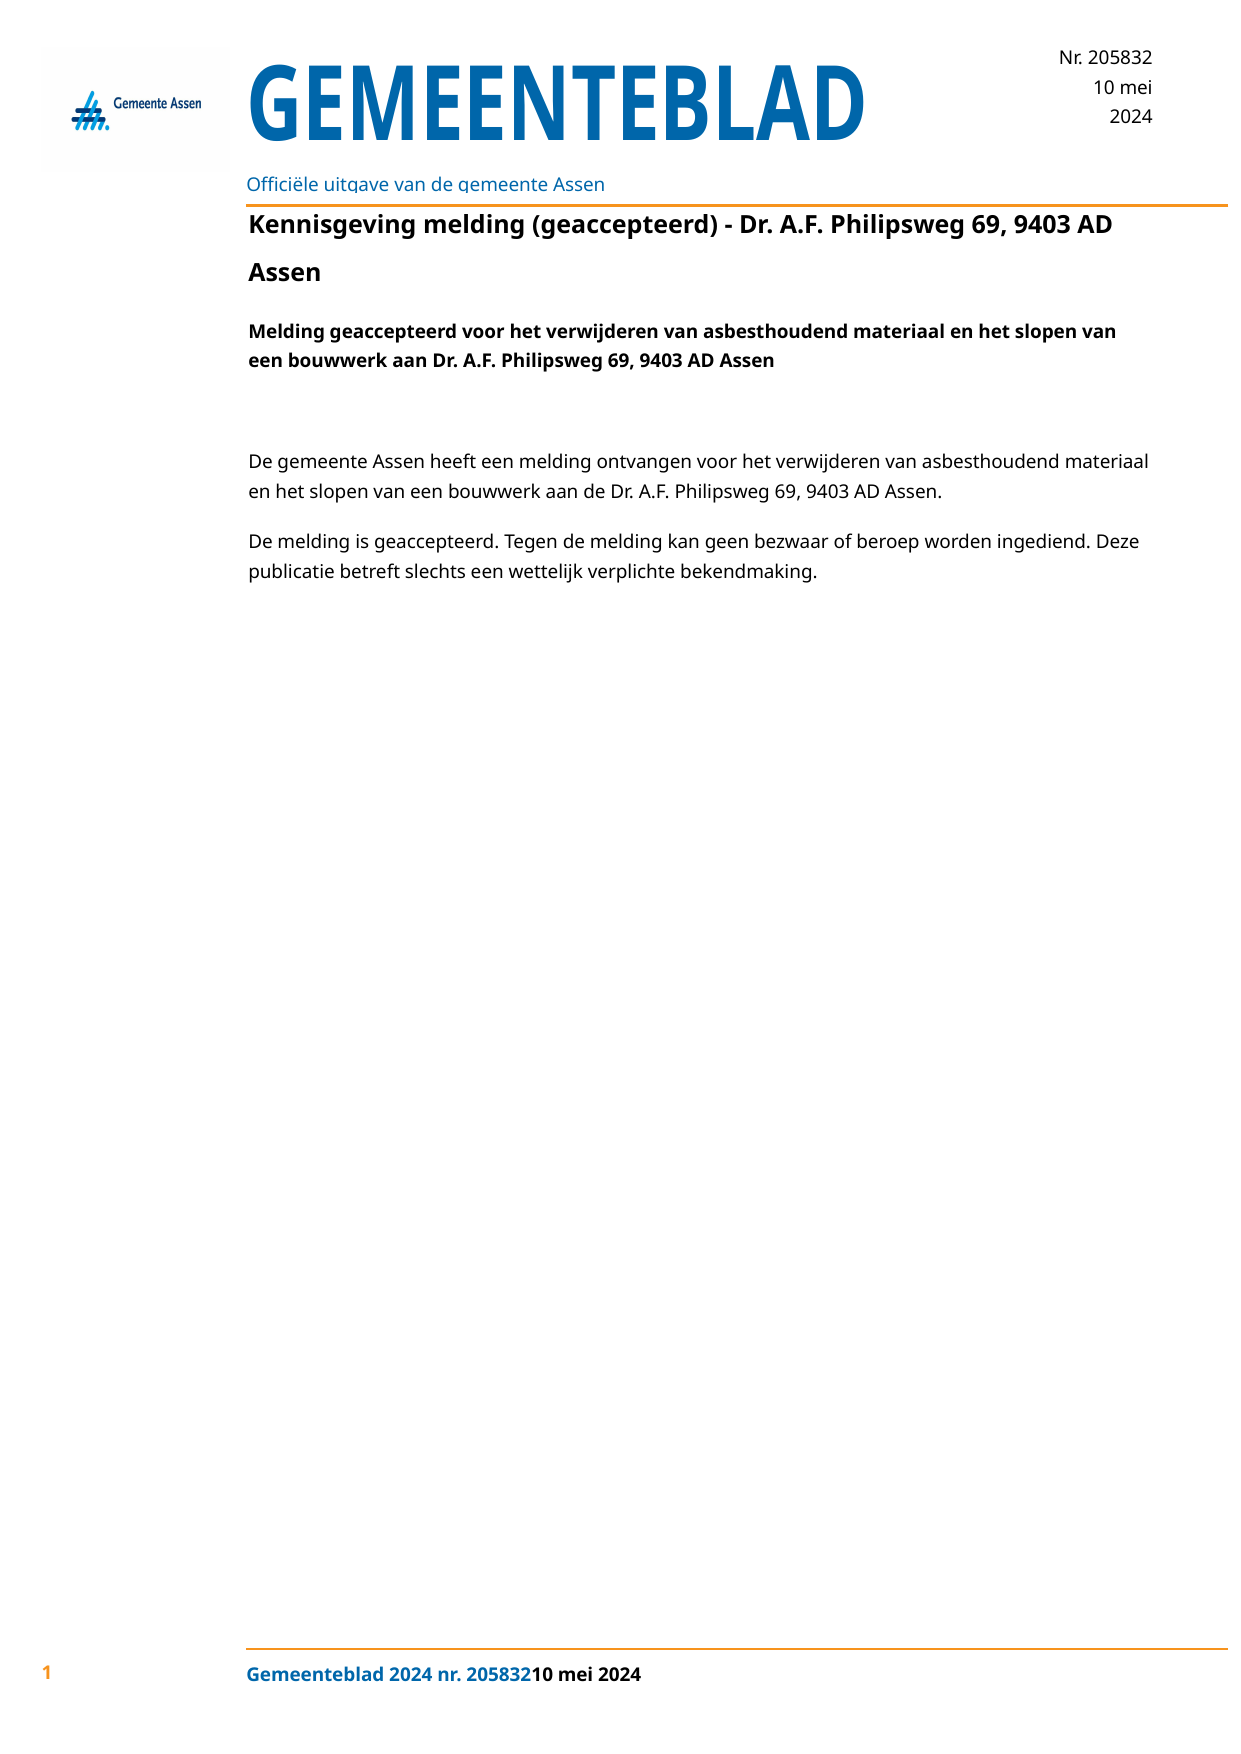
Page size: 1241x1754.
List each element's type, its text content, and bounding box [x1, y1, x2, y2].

text De melding is geaccepteerd. Tegen de melding kan geen bezwaar of beroep worden ingediend. Deze publicatie betreft slechts een wettelijk verplichte bekendmaking. [248, 528, 1152, 584]
picture [41, 47, 231, 172]
text Kennisgeving melding (geaccepteerd) - Dr. A.F. Philipsweg 69, 9403 AD Assen [248, 207, 1152, 288]
text Melding geaccepteerd voor het verwijderen van asbesthoudend materiaal en het slopen van een bouwwerk aan Dr. A.F. Philipsweg 69, 9403 AD Assen [248, 318, 1152, 373]
text De gemeente Assen heeft een melding ontvangen voor het verwijderen van asbesthoudend materiaal en het slopen van een bouwwerk aan de Dr. A.F. Philipsweg 69, 9403 AD Assen. [248, 448, 1152, 504]
